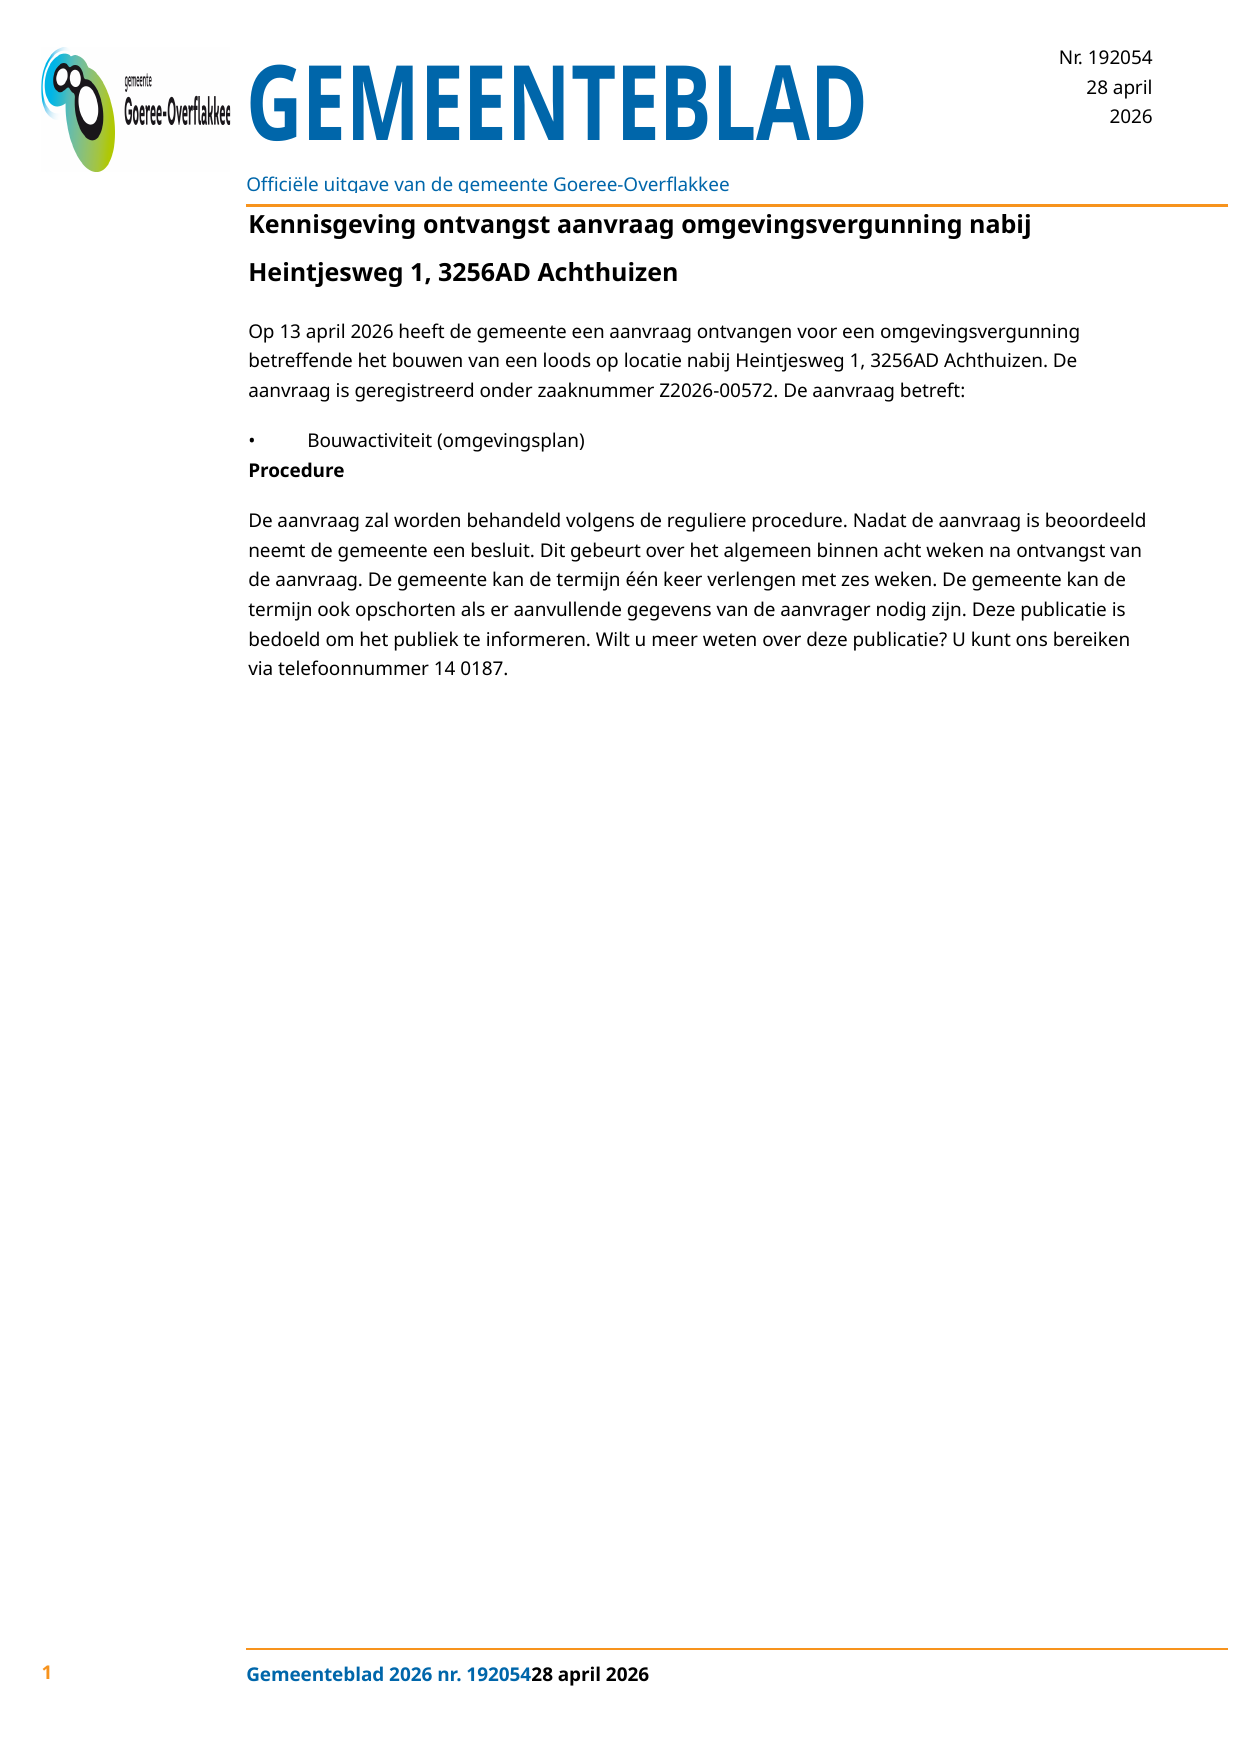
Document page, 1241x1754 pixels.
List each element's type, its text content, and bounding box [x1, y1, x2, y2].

text Kennisgeving ontvangst aanvraag omgevingsvergunning nabij Heintjesweg 1, 3256AD Achthuizen [248, 207, 1152, 288]
list Bouwactiviteit (omgevingsplan) [248, 427, 1152, 453]
text De aanvraag zal worden behandeld volgens de reguliere procedure. Nadat de aanvraag is beoordeeld neemt de gemeente een besluit. Dit gebeurt over het algemeen binnen acht weken na ontvangst van de aanvraag. De gemeente kan de termijn één keer verlengen met zes weken. De gemeente kan de termijn ook opschorten als er aanvullende gegevens van de aanvrager nodig zijn. Deze publicatie is bedoeld om het publiek te informeren. Wilt u meer weten over deze publicatie? U kunt ons bereiken via telefoonnummer 14 0187. [248, 507, 1152, 681]
text Op 13 april 2026 heeft de gemeente een aanvraag ontvangen voor een omgevingsvergunning betreffende het bouwen van een loods op locatie nabij Heintjesweg 1, 3256AD Achthuizen. De aanvraag is geregistreerd onder zaaknummer Z2026-00572. De aanvraag betreft: [248, 318, 1152, 403]
text Procedure [248, 457, 1152, 483]
picture [41, 47, 231, 172]
